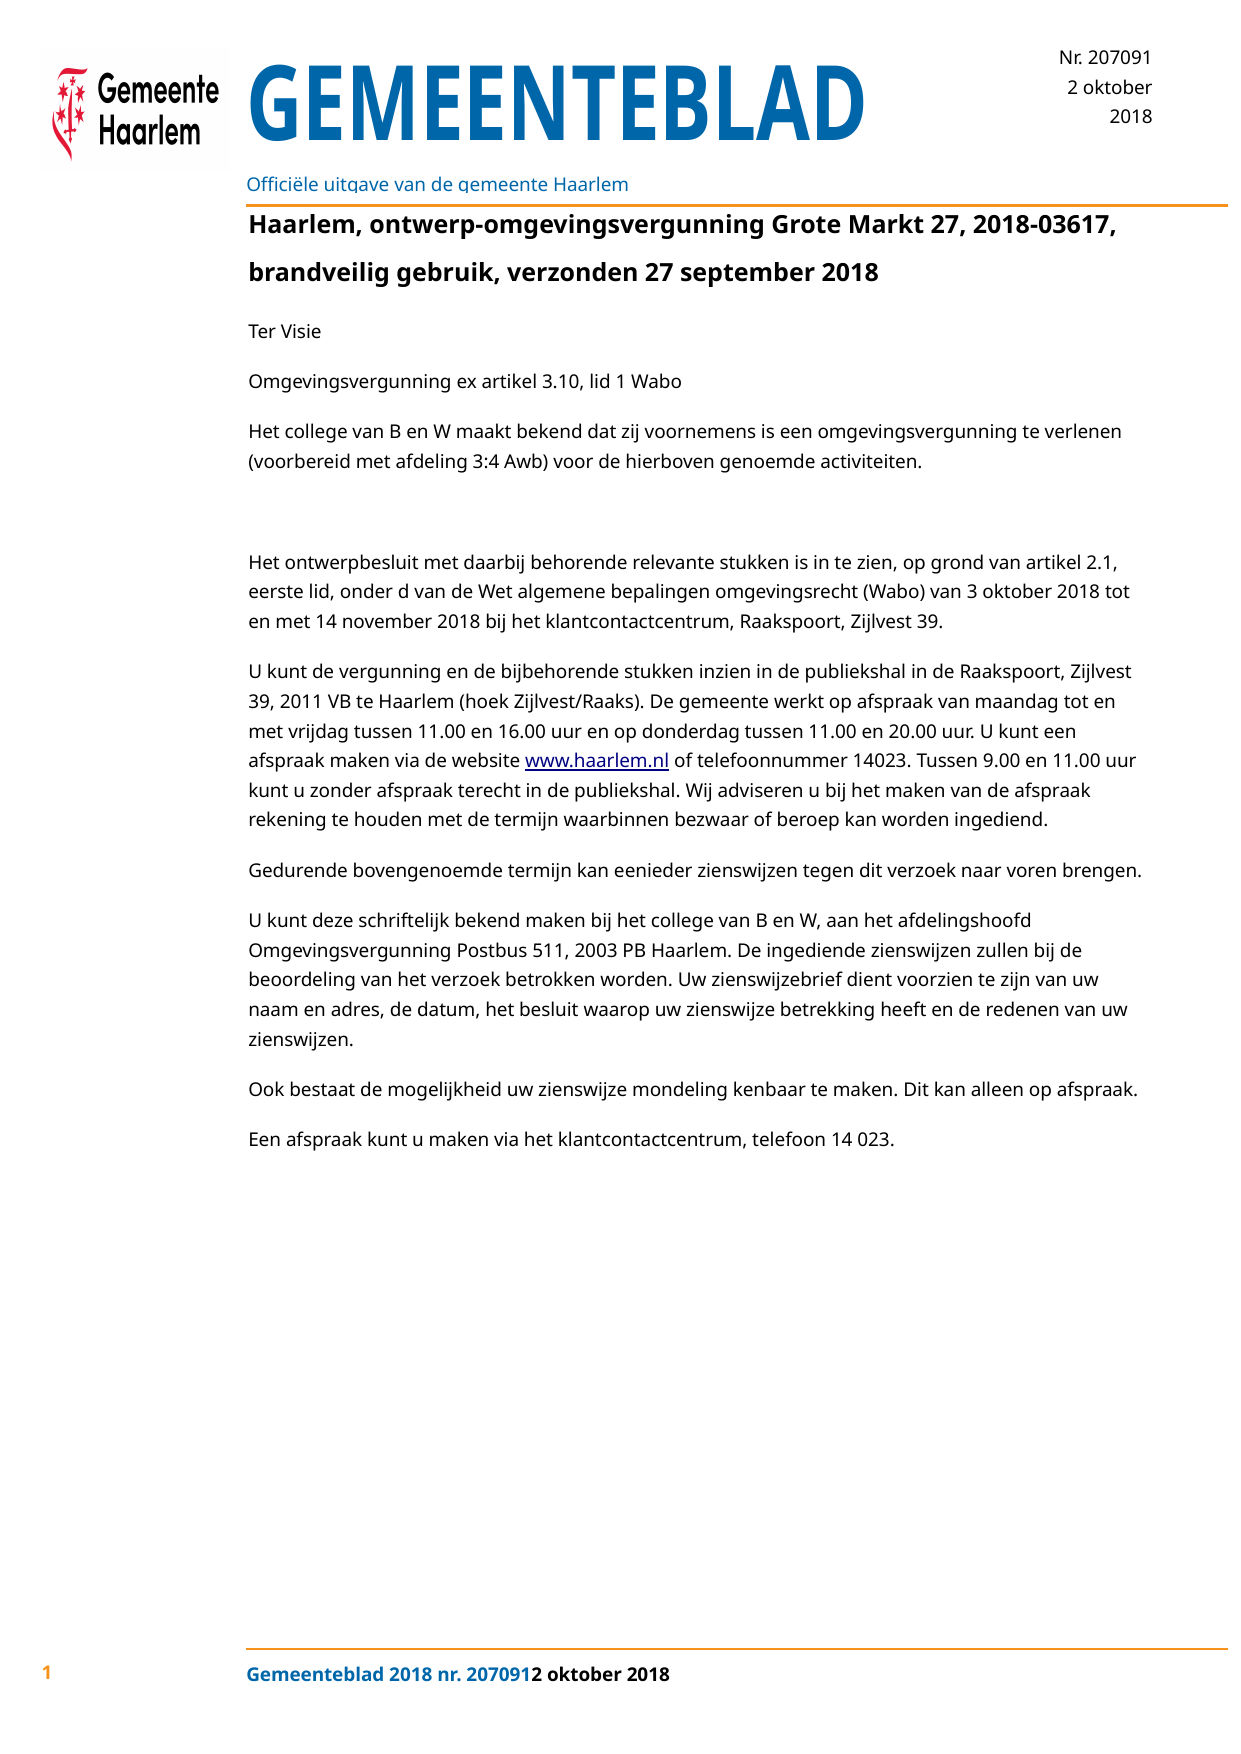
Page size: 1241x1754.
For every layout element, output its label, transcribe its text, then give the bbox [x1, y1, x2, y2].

text Ter Visie [248, 318, 1152, 344]
text Het ontwerpbesluit met daarbij behorende relevante stukken is in te zien, op grond van artikel 2.1, eerste lid, onder d van de Wet algemene bepalingen omgevingsrecht (Wabo) van 3 oktober 2018 tot en met 14 november 2018 bij het klantcontactcentrum, Raakspoort, Zijlvest 39. [248, 549, 1152, 634]
text Ook bestaat de mogelijkheid uw zienswijze mondeling kenbaar te maken. Dit kan alleen op afspraak. [248, 1076, 1152, 1102]
text Gedurende bovengenoemde termijn kan eenieder zienswijzen tegen dit verzoek naar voren brengen. [248, 857, 1152, 883]
picture [41, 47, 231, 172]
text Het college van B en W maakt bekend dat zij voornemens is een omgevingsvergunning te verlenen (voorbereid met afdeling 3:4 Awb) voor de hierboven genoemde activiteiten. [248, 419, 1152, 474]
text U kunt deze schriftelijk bekend maken bij het college van B en W, aan het afdelingshoofd Omgevingsvergunning Postbus 511, 2003 PB Haarlem. De ingediende zienswijzen zullen bij de beoordeling van het verzoek betrokken worden. Uw zienswijzebrief dient voorzien te zijn van uw naam en adres, de datum, het besluit waarop uw zienswijze betrekking heeft en de redenen van uw zienswijzen. [248, 907, 1152, 1052]
text Haarlem, ontwerp-omgevingsvergunning Grote Markt 27, 2018-03617, brandveilig gebruik, verzonden 27 september 2018 [248, 207, 1152, 288]
text Omgevingsvergunning ex artikel 3.10, lid 1 Wabo [248, 368, 1152, 394]
text U kunt de vergunning en de bijbehorende stukken inzien in de publiekshal in de Raakspoort, Zijlvest 39, 2011 VB te Haarlem (hoek Zijlvest/Raaks). De gemeente werkt op afspraak van maandag tot en met vrijdag tussen 11.00 en 16.00 uur en op donderdag tussen 11.00 en 20.00 uur. U kunt een afspraak maken via de website www.haarlem.nl of telefoonnummer 14023. Tussen 9.00 en 11.00 uur kunt u zonder afspraak terecht in de publiekshal. Wij adviseren u bij het maken van de afspraak rekening te houden met de termijn waarbinnen bezwaar of beroep kan worden ingediend. [248, 659, 1152, 832]
text Een afspraak kunt u maken via het klantcontactcentrum, telefoon 14 023. [248, 1127, 1152, 1152]
